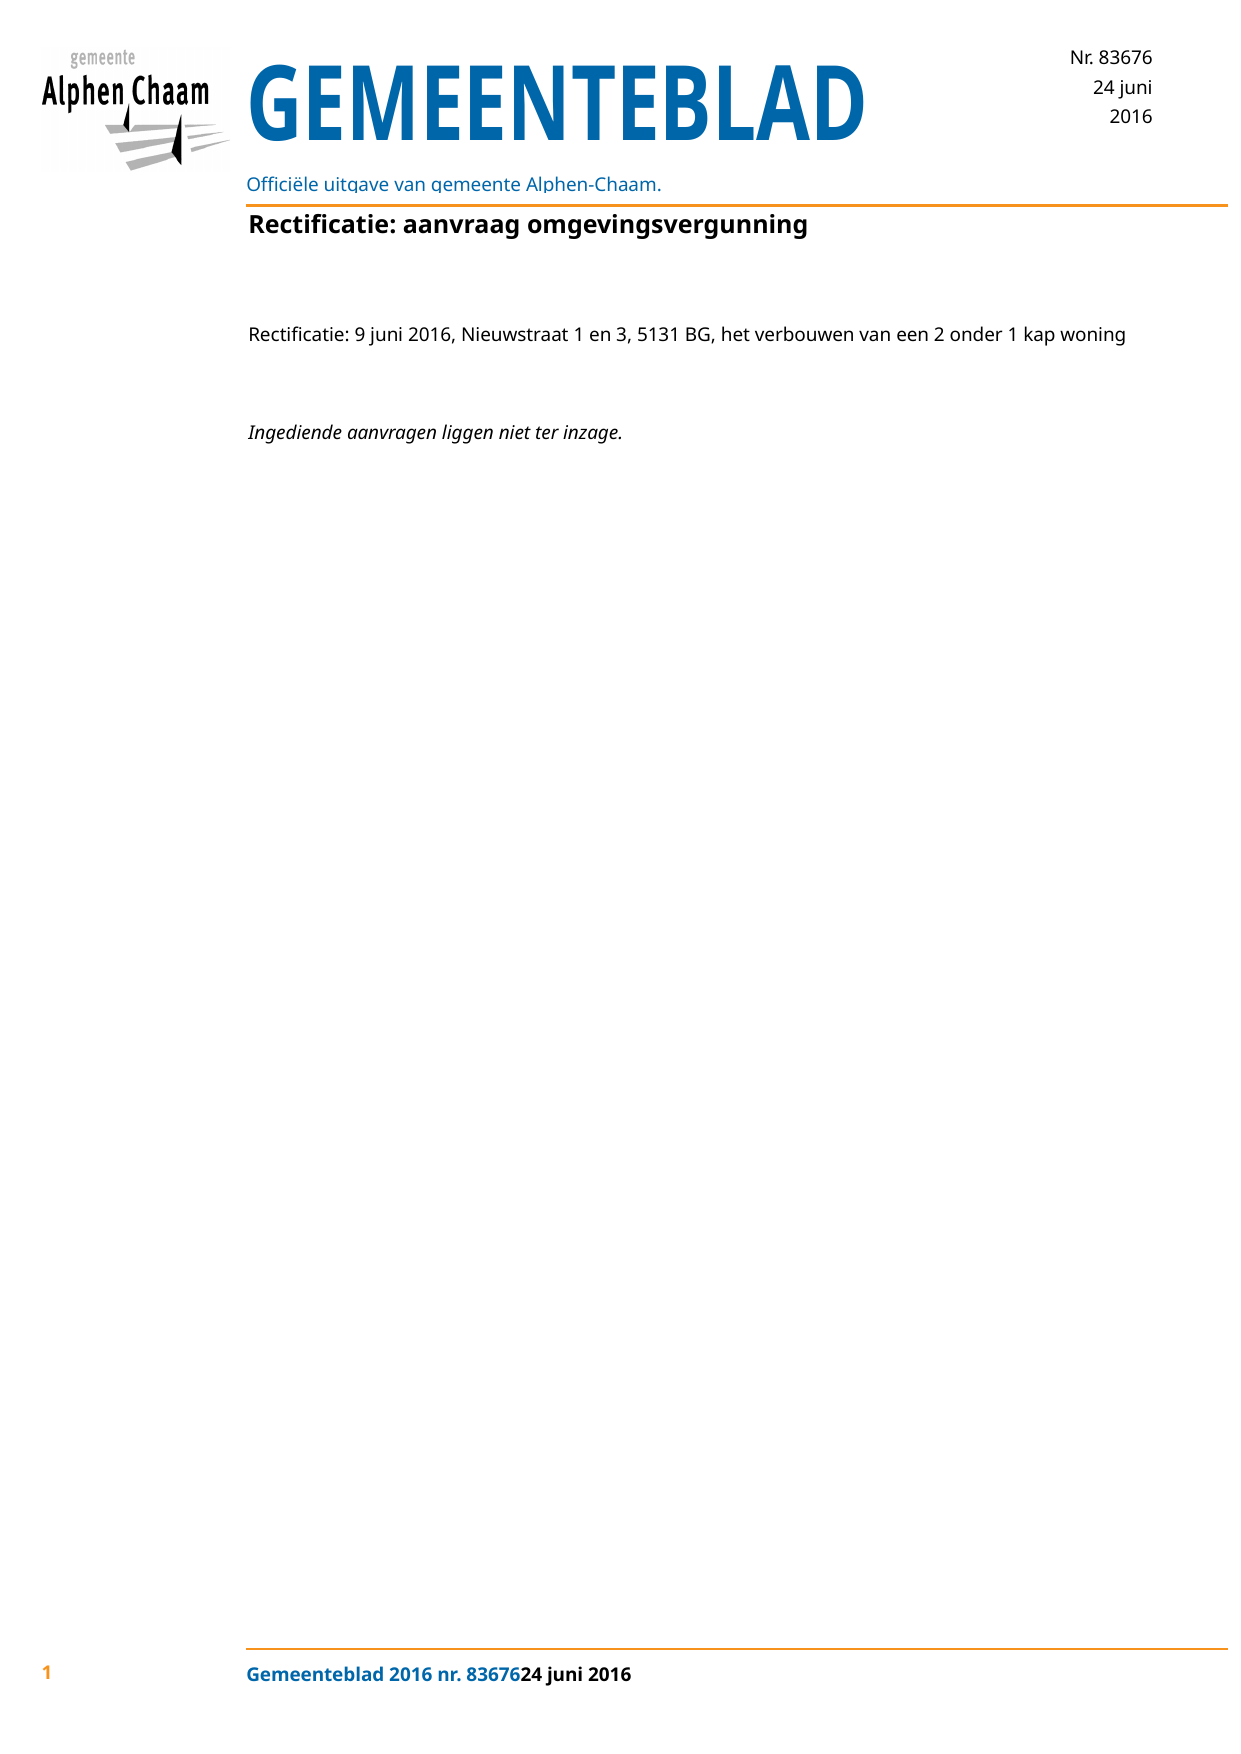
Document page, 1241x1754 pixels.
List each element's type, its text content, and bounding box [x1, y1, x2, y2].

text Rectificatie: aanvraag omgevingsvergunning [248, 207, 1152, 241]
text Rectificatie: 9 juni 2016, Nieuwstraat 1 en 3, 5131 BG, het verbouwen van een 2 onder 1 kap woning [248, 321, 1152, 346]
picture [41, 47, 231, 172]
text Ingediende aanvragen liggen niet ter inzage. [248, 419, 1152, 445]
